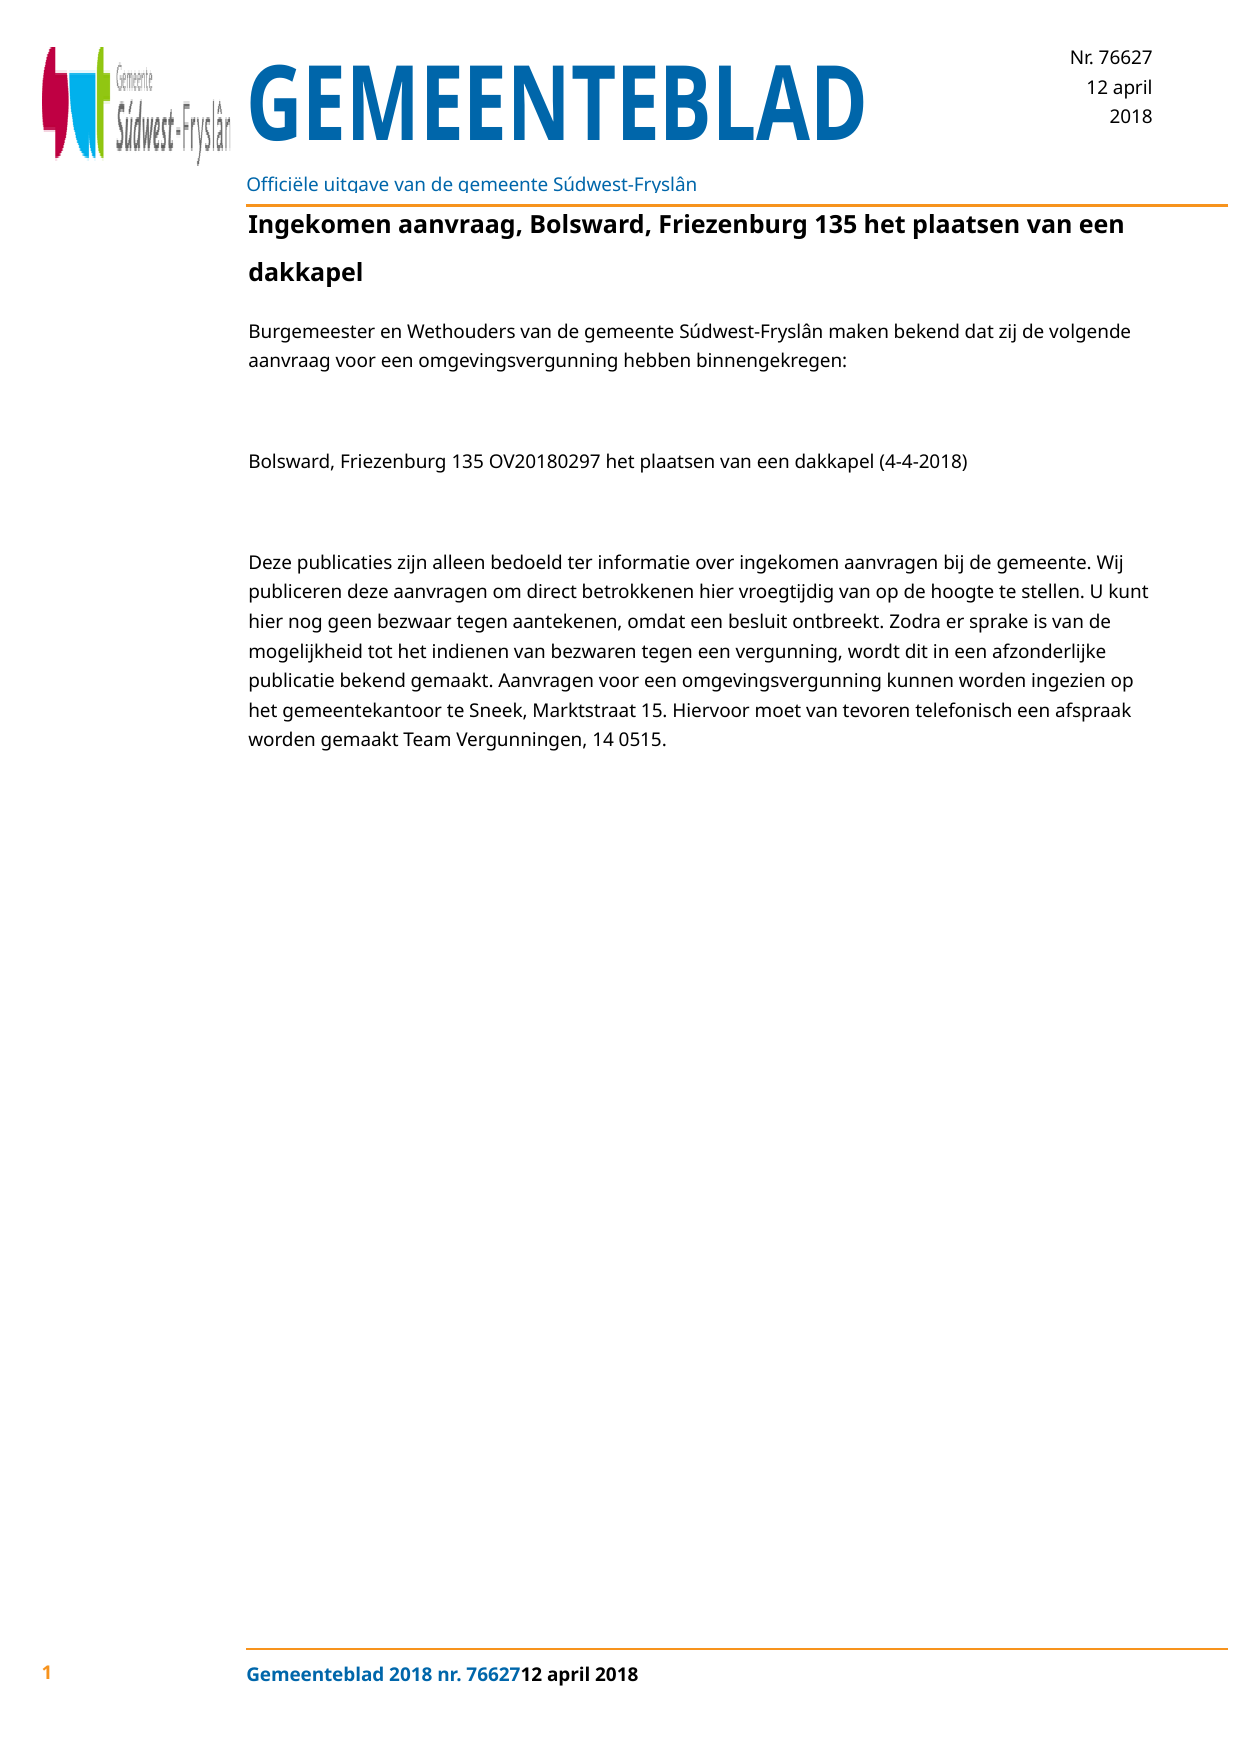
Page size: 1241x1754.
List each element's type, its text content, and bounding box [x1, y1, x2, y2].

text Burgemeester en Wethouders van de gemeente Súdwest-Fryslân maken bekend dat zij de volgende aanvraag voor een omgevingsvergunning hebben binnengekregen: [248, 318, 1152, 373]
text Deze publicaties zijn alleen bedoeld ter informatie over ingekomen aanvragen bij de gemeente. Wij publiceren deze aanvragen om direct betrokkenen hier vroegtijdig van op de hoogte te stellen. U kunt hier nog geen bezwaar tegen aantekenen, omdat een besluit ontbreekt. Zodra er sprake is van de mogelijkheid tot het indienen van bezwaren tegen een vergunning, wordt dit in een afzonderlijke publicatie bekend gemaakt. Aanvragen voor een omgevingsvergunning kunnen worden ingezien op het gemeentekantoor te Sneek, Marktstraat 15. Hiervoor moet van tevoren telefonisch een afspraak worden gemaakt Team Vergunningen, 14 0515. [248, 549, 1152, 752]
text Ingekomen aanvraag, Bolsward, Friezenburg 135 het plaatsen van een dakkapel [248, 207, 1152, 288]
picture [41, 47, 231, 172]
text Bolsward, Friezenburg 135 OV20180297 het plaatsen van een dakkapel (4-4-2018) [248, 448, 1152, 474]
